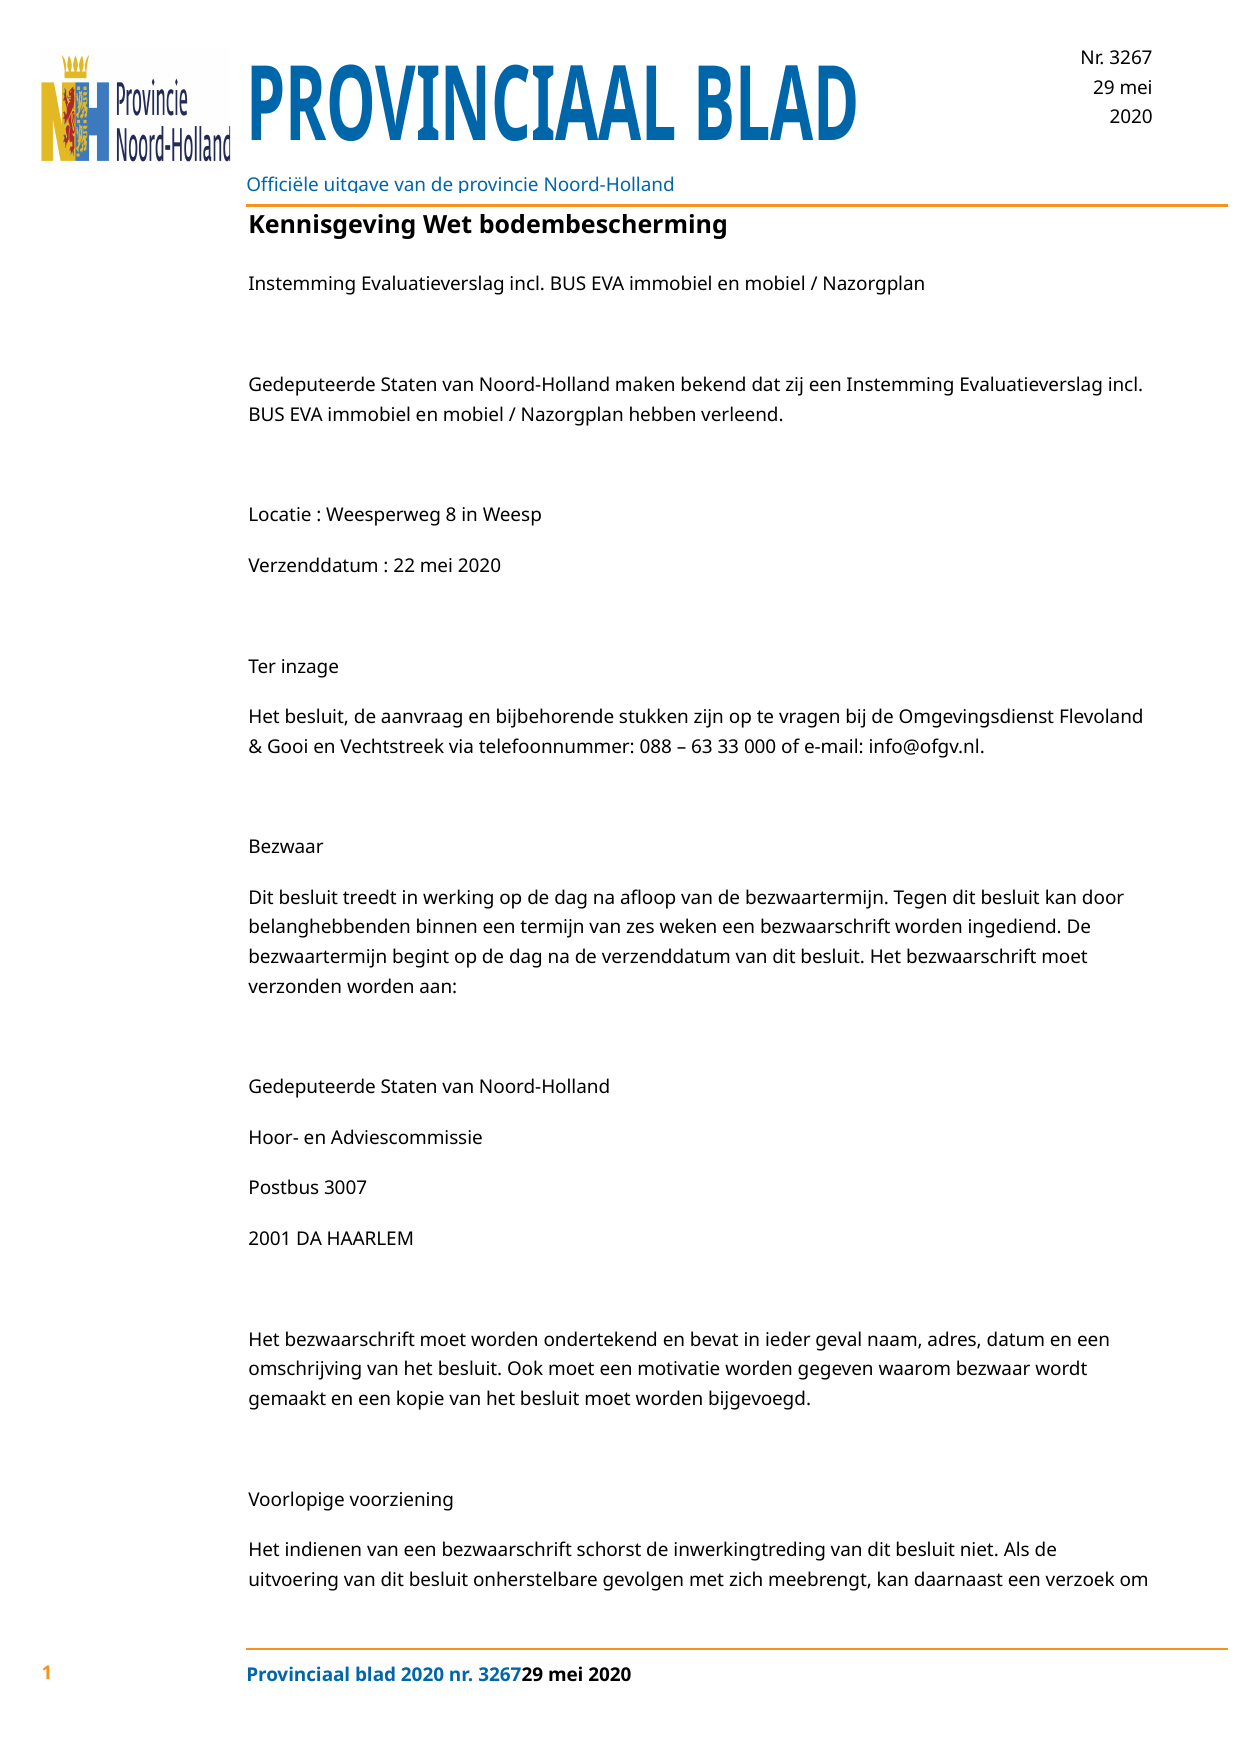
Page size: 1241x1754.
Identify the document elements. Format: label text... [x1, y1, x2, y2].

text 2001 DA HAARLEM [248, 1225, 1152, 1251]
text Instemming Evaluatieverslag incl. BUS EVA immobiel en mobiel / Nazorgplan [248, 270, 1152, 296]
text Dit besluit treedt in werking op de dag na afloop van de bezwaartermijn. Tegen dit besluit kan door belanghebbenden binnen een termijn van zes weken een bezwaarschrift worden ingediend. De bezwaartermijn begint op de dag na de verzenddatum van dit besluit. Het bezwaarschrift moet verzonden worden aan: [248, 884, 1152, 998]
picture [41, 47, 231, 172]
text Het indienen van een bezwaarschrift schorst de inwerkingtreding van dit besluit niet. Als de uitvoering van dit besluit onherstelbare gevolgen met zich meebrengt, kan daarnaast een verzoek om [248, 1536, 1152, 1591]
text Ter inzage [248, 653, 1152, 678]
text Postbus 3007 [248, 1174, 1152, 1200]
text Hoor- en Adviescommissie [248, 1124, 1152, 1150]
text Kennisgeving Wet bodembescherming [248, 207, 1152, 241]
text Voorlopige voorziening [248, 1486, 1152, 1511]
text Het besluit, de aanvraag en bijbehorende stukken zijn op te vragen bij de Omgevingsdienst Flevoland & Gooi en Vechtstreek via telefoonnummer: 088 – 63 33 000 of e-mail: info@ofgv.nl. [248, 703, 1152, 758]
text Verzenddatum : 22 mei 2020 [248, 552, 1152, 578]
text Gedeputeerde Staten van Noord-Holland maken bekend dat zij een Instemming Evaluatieverslag incl. BUS EVA immobiel en mobiel / Nazorgplan hebben verleend. [248, 371, 1152, 426]
text Bezwaar [248, 834, 1152, 859]
text Het bezwaarschrift moet worden ondertekend en bevat in ieder geval naam, adres, datum en een omschrijving van het besluit. Ook moet een motivatie worden gegeven waarom bezwaar wordt gemaakt en een kopie van het besluit moet worden bijgevoegd. [248, 1326, 1152, 1411]
text Gedeputeerde Staten van Noord-Holland [248, 1074, 1152, 1099]
text Locatie : Weesperweg 8 in Weesp [248, 502, 1152, 527]
